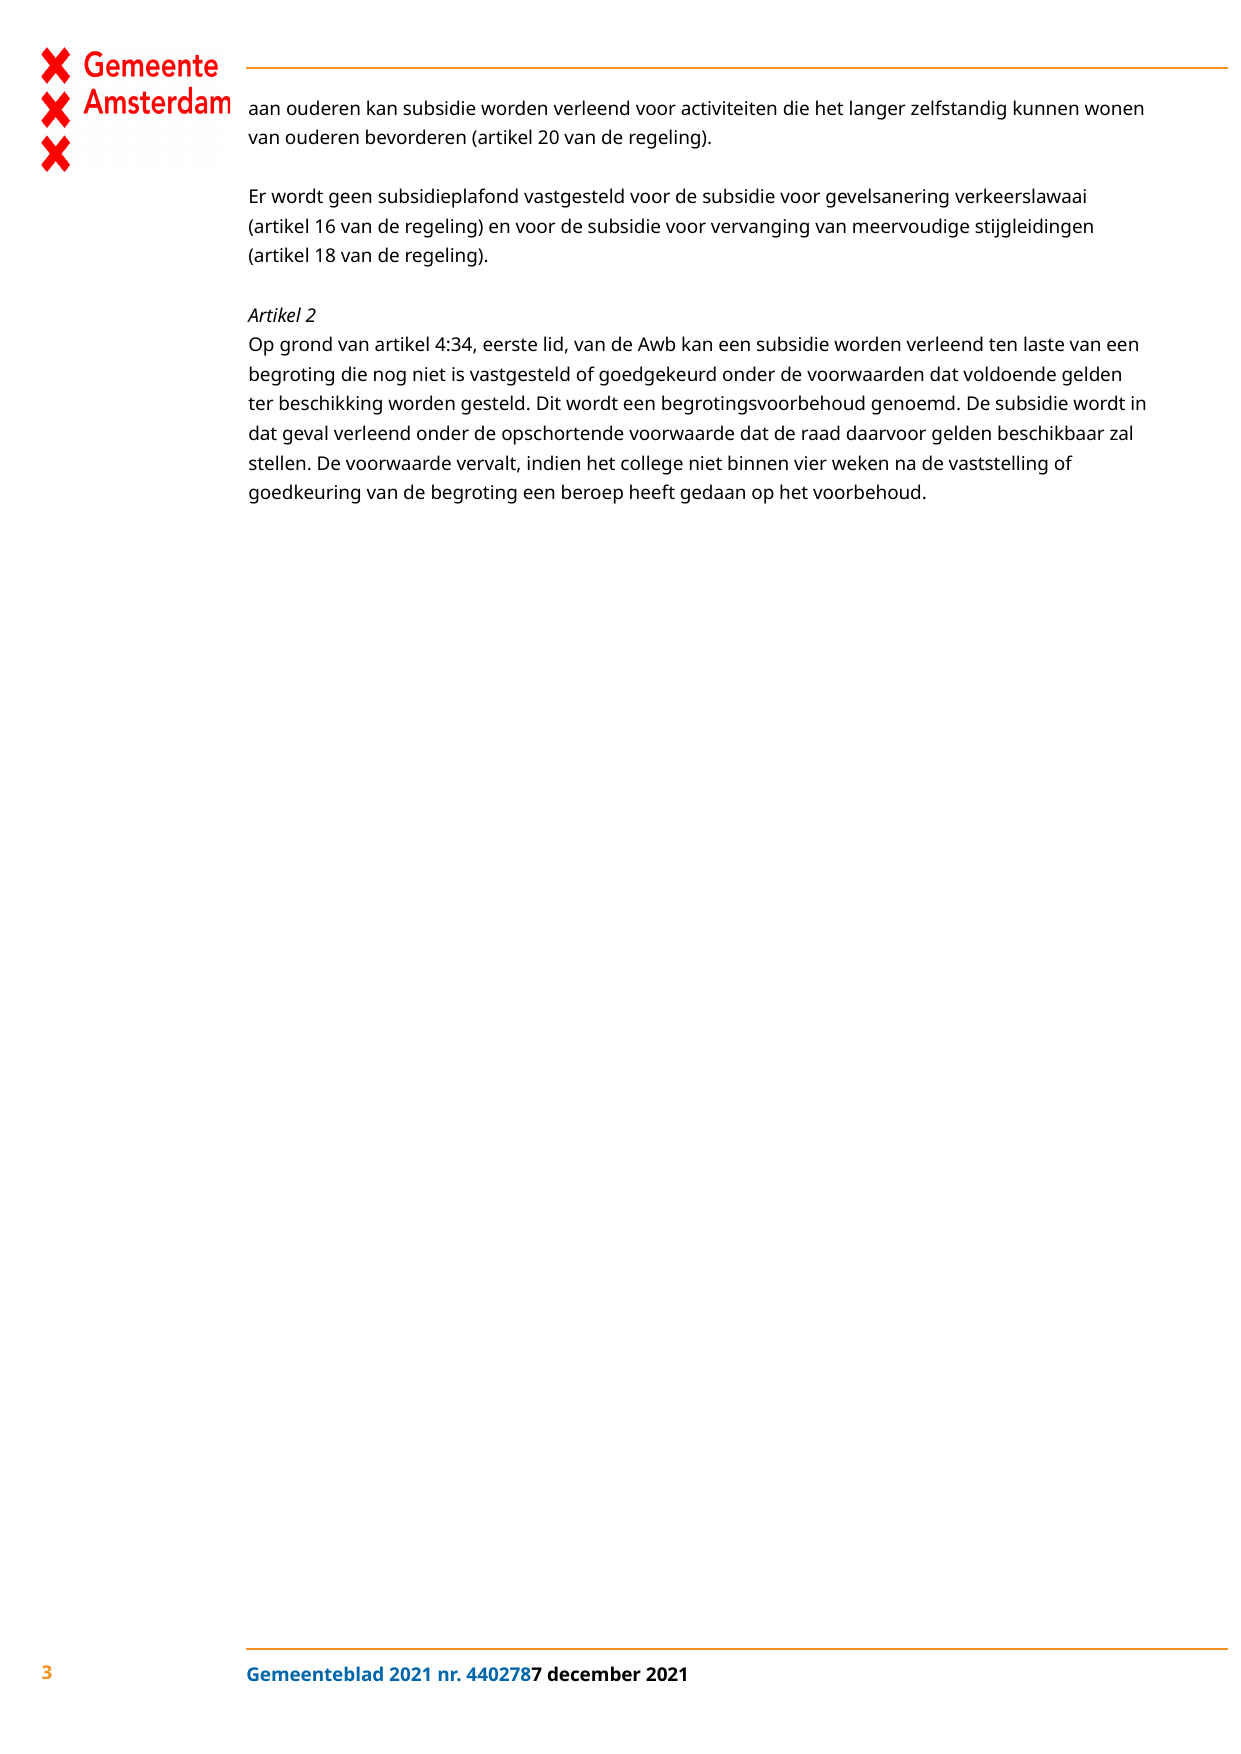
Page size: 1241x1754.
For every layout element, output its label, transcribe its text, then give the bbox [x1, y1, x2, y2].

text Er wordt geen subsidieplafond vastgesteld voor de subsidie voor gevelsanering verkeerslawaai (artikel 16 van de regeling) en voor de subsidie voor vervanging van meervoudige stijgleidingen (artikel 18 van de regeling). [248, 183, 1152, 268]
picture [41, 47, 231, 172]
text aan ouderen kan subsidie worden verleend voor activiteiten die het langer zelfstandig kunnen wonen van ouderen bevorderen (artikel 20 van de regeling). [248, 95, 1152, 150]
text Artikel 2 [248, 302, 1152, 328]
text Op grond van artikel 4:34, eerste lid, van de Awb kan een subsidie worden verleend ten laste van een begroting die nog niet is vastgesteld of goedgekeurd onder de voorwaarden dat voldoende gelden ter beschikking worden gesteld. Dit wordt een begrotingsvoorbehoud genoemd. De subsidie wordt in dat geval verleend onder de opschortende voorwaarde dat de raad daarvoor gelden beschikbaar zal stellen. De voorwaarde vervalt, indien het college niet binnen vier weken na de vaststelling of goedkeuring van de begroting een beroep heeft gedaan op het voorbehoud. [248, 331, 1152, 505]
